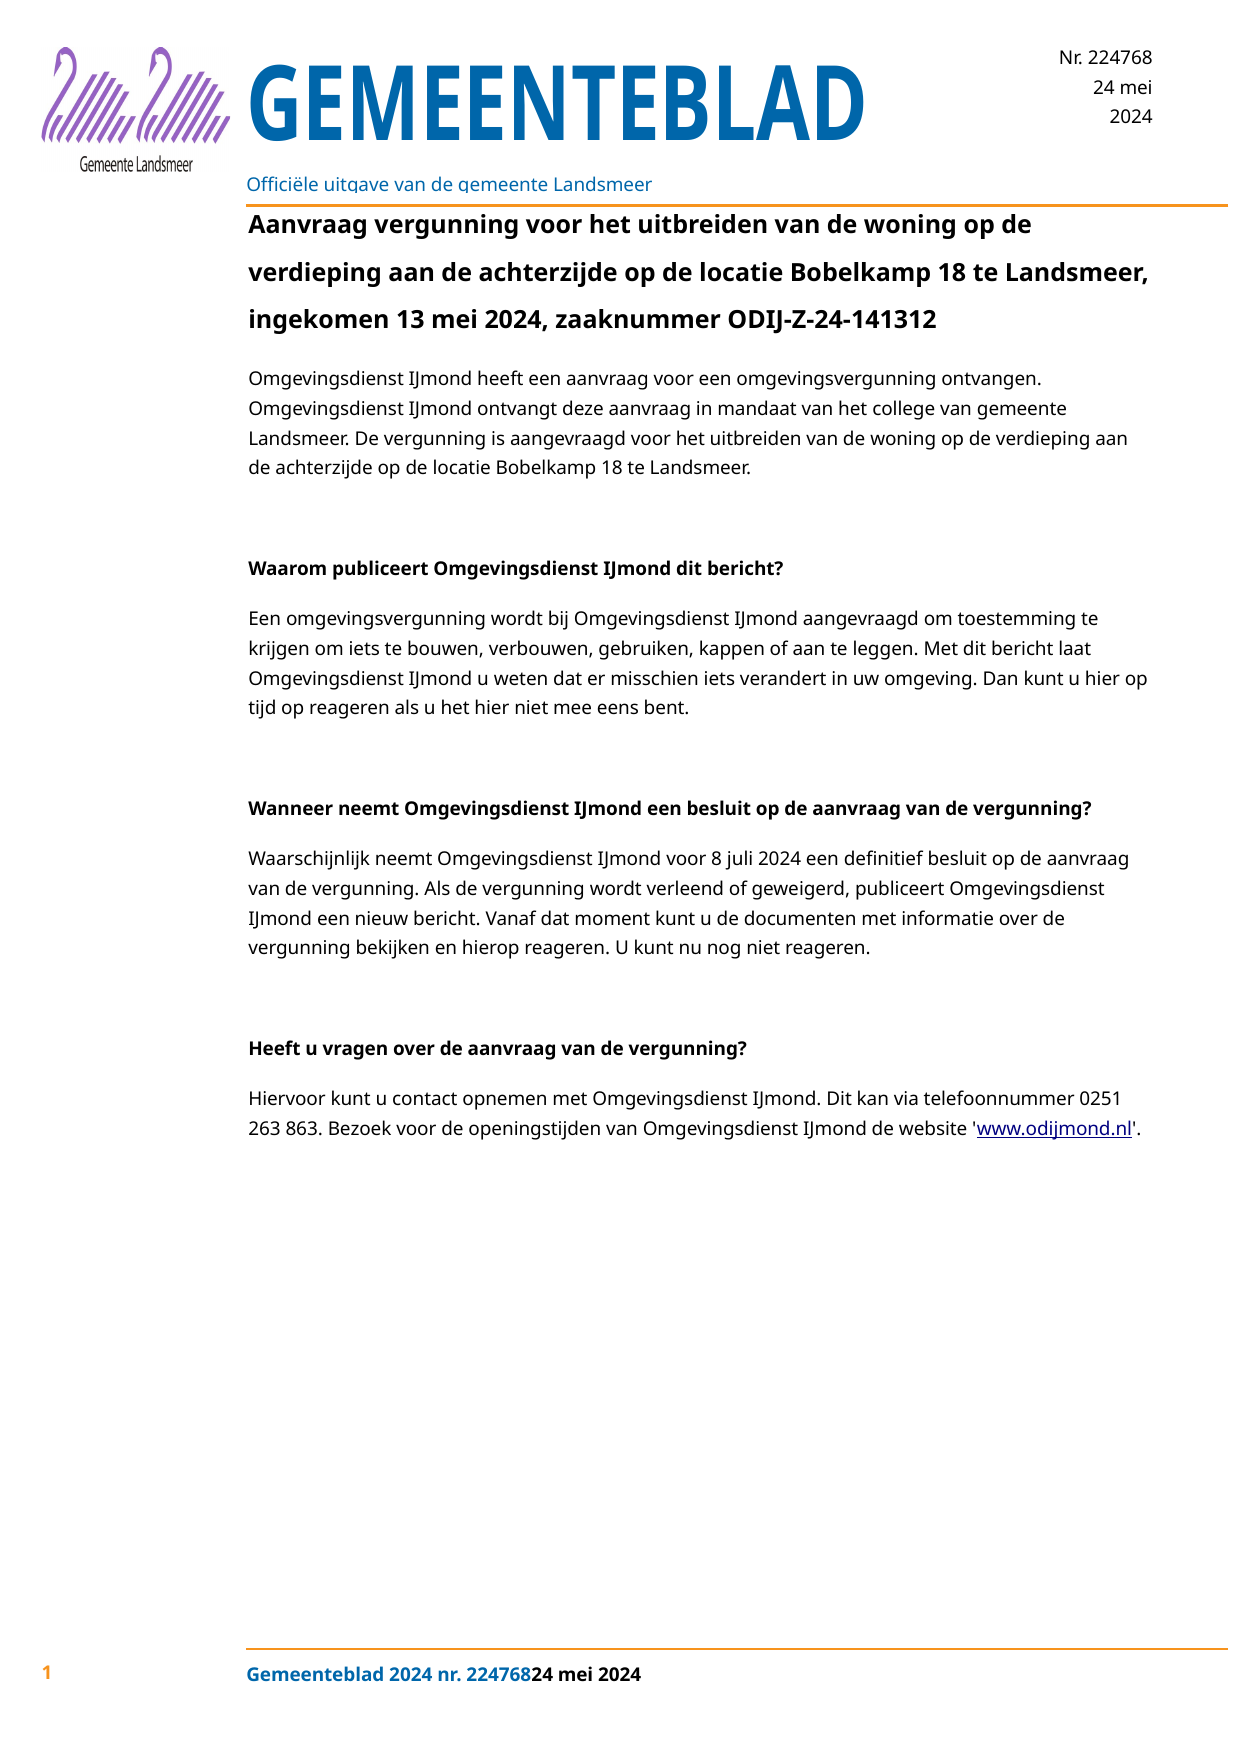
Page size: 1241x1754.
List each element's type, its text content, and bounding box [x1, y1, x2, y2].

picture [41, 47, 231, 172]
text Wanneer neemt Omgevingsdienst IJmond een besluit op de aanvraag van de vergunning? [248, 795, 1152, 821]
text Heeft u vragen over de aanvraag van de vergunning? [248, 1035, 1152, 1061]
text Omgevingsdienst IJmond heeft een aanvraag voor een omgevingsvergunning ontvangen. Omgevingsdienst IJmond ontvangt deze aanvraag in mandaat van het college van gemeente Landsmeer. De vergunning is aangevraagd voor het uitbreiden van de woning op de verdieping aan de achterzijde op de locatie Bobelkamp 18 te Landsmeer. [248, 366, 1152, 480]
text Aanvraag vergunning voor het uitbreiden van de woning op de verdieping aan de achterzijde op de locatie Bobelkamp 18 te Landsmeer, ingekomen 13 mei 2024, zaaknummer ODIJ-Z-24-141312 [248, 207, 1152, 336]
text Waarschijnlijk neemt Omgevingsdienst IJmond voor 8 juli 2024 een definitief besluit op de aanvraag van de vergunning. Als de vergunning wordt verleend of geweigerd, publiceert Omgevingsdienst IJmond een nieuw bericht. Vanaf dat moment kunt u de documenten met informatie over de vergunning bekijken en hierop reageren. U kunt nu nog niet reageren. [248, 846, 1152, 960]
text Een omgevingsvergunning wordt bij Omgevingsdienst IJmond aangevraagd om toestemming te krijgen om iets te bouwen, verbouwen, gebruiken, kappen of aan te leggen. Met dit bericht laat Omgevingsdienst IJmond u weten dat er misschien iets verandert in uw omgeving. Dan kunt u hier op tijd op reageren als u het hier niet mee eens bent. [248, 606, 1152, 720]
text Hiervoor kunt u contact opnemen met Omgevingsdienst IJmond. Dit kan via telefoonnummer 0251 263 863. Bezoek voor de openingstijden van Omgevingsdienst IJmond de website 'www.odijmond.nl'. [248, 1086, 1152, 1141]
text Waarom publiceert Omgevingsdienst IJmond dit bericht? [248, 555, 1152, 581]
